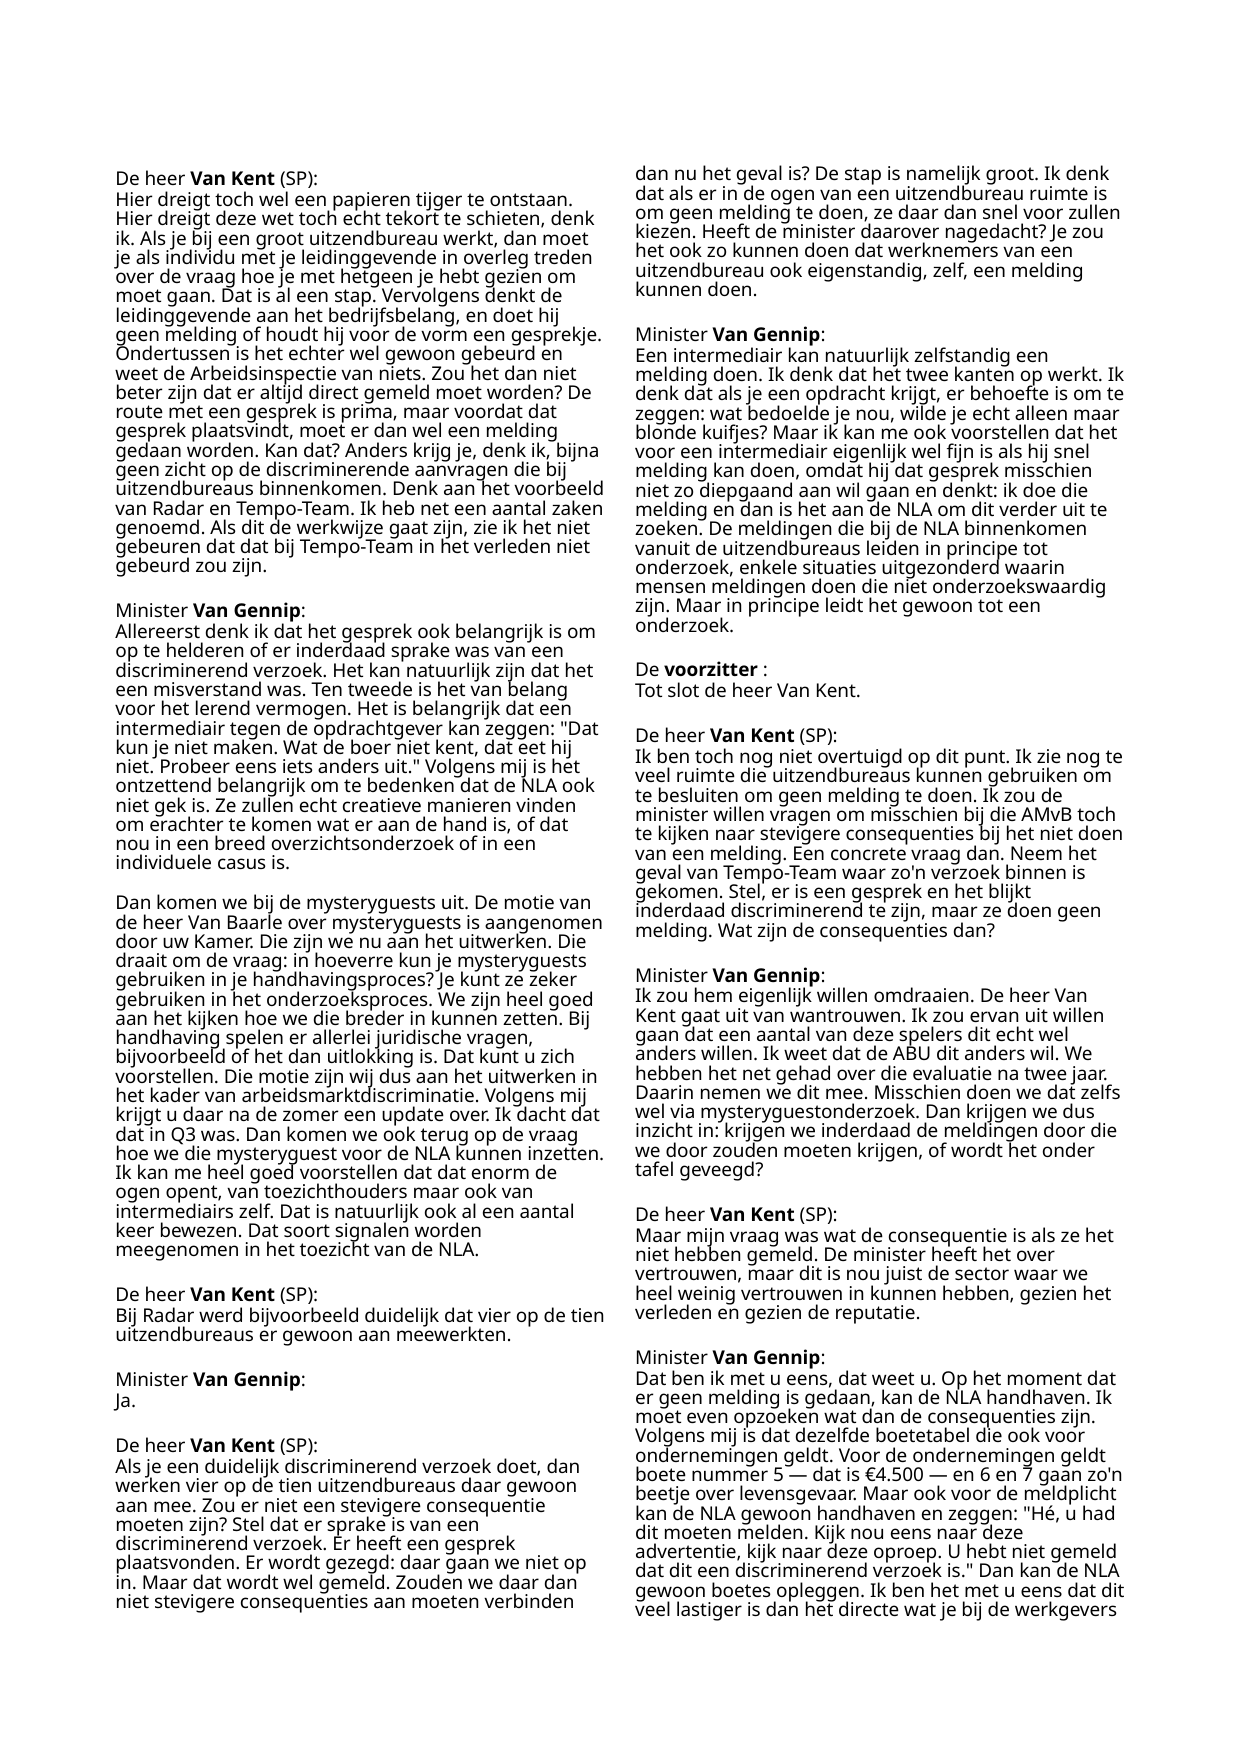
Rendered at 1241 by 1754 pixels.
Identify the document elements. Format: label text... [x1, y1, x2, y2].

text Tot slot de heer Van Kent. [635, 682, 1125, 702]
text Dan komen we bij de mysteryguests uit. De motie van de heer Van Baarle over mysteryguests is aangenomen door uw Kamer. Die zijn we nu aan het uitwerken. Die draait om de vraag: in hoeverre kun je mysteryguests gebruiken in je handhavingsproces? Je kunt ze zeker gebruiken in het onderzoeksproces. We zijn heel goed aan het kijken hoe we die breder in kunnen zetten. Bij handhaving spelen er allerlei juridische vragen, bijvoorbeeld of het dan uitlokking is. Dat kunt u zich voorstellen. Die motie zijn wij dus aan het uitwerken in het kader van arbeidsmarktdiscriminatie. Volgens mij krijgt u daar na de zomer een update over. Ik dacht dat dat in Q3 was. Dan komen we ook terug op de vraag hoe we die mysteryguest voor de NLA kunnen inzetten. Ik kan me heel goed voorstellen dat dat enorm de ogen opent, van toezichthouders maar ook van intermediairs zelf. Dat is natuurlijk ook al een aantal keer bewezen. Dat soort signalen worden meegenomen in het toezicht van de NLA. [115, 894, 605, 1261]
text Een intermediair kan natuurlijk zelfstandig een melding doen. Ik denk dat het twee kanten op werkt. Ik denk dat als je een opdracht krijgt, er behoefte is om te zeggen: wat bedoelde je nou, wilde je echt alleen maar blonde kuifjes? Maar ik kan me ook voorstellen dat het voor een intermediair eigenlijk wel fijn is als hij snel melding kan doen, omdat hij dat gesprek misschien niet zo diepgaand aan wil gaan en denkt: ik doe die melding en dan is het aan de NLA om dit verder uit te zoeken. De meldingen die bij de NLA binnenkomen vanuit de uitzendbureaus leiden in principe tot onderzoek, enkele situaties uitgezonderd waarin mensen meldingen doen die niet onderzoekswaardig zijn. Maar in principe leidt het gewoon tot een onderzoek. [635, 347, 1125, 636]
text Minister Van Gennip: [635, 962, 1125, 987]
text Minister Van Gennip: [115, 1366, 605, 1392]
text Ik zou hem eigenlijk willen omdraaien. De heer Van Kent gaat uit van wantrouwen. Ik zou ervan uit willen gaan dat een aantal van deze spelers dit echt wel anders willen. Ik weet dat de ABU dit anders wil. We hebben het net gehad over die evaluatie na twee jaar. Daarin nemen we dit mee. Misschien doen we dat zelfs wel via mysteryguestonderzoek. Dan krijgen we dus inzicht in: krijgen we inderdaad de meldingen door die we door zouden moeten krijgen, of wordt het onder tafel geveegd? [635, 987, 1125, 1180]
text Minister Van Gennip: [635, 1344, 1125, 1370]
text De heer Van Kent (SP): [115, 1432, 605, 1458]
text Ja. [115, 1392, 605, 1411]
text De heer Van Kent (SP): [635, 1201, 1125, 1227]
text De heer Van Kent (SP): [115, 165, 605, 191]
text Dat ben ik met u eens, dat weet u. Op het moment dat er geen melding is gedaan, kan de NLA handhaven. Ik moet even opzoeken wat dan de consequenties zijn. Volgens mij is dat dezelfde boetetabel die ook voor ondernemingen geldt. Voor de ondernemingen geldt boete nummer 5 — dat is €4.500 — en 6 en 7 gaan zo'n beetje over levensgevaar. Maar ook voor de meldplicht kan de NLA gewoon handhaven en zeggen: "Hé, u had dit moeten melden. Kijk nou eens naar deze advertentie, kijk naar deze oproep. U hebt niet gemeld dat dit een discriminerend verzoek is." Dan kan de NLA gewoon boetes opleggen. Ik ben het met u eens dat dit veel lastiger is dan het directe wat je bij de werkgevers [635, 1370, 1125, 1620]
text Maar mijn vraag was wat de consequentie is als ze het niet hebben gemeld. De minister heeft het over vertrouwen, maar dit is nou juist de sector waar we heel weinig vertrouwen in kunnen hebben, gezien het verleden en gezien de reputatie. [635, 1227, 1125, 1323]
text De heer Van Kent (SP): [115, 1281, 605, 1307]
text Hier dreigt toch wel een papieren tijger te ontstaan. Hier dreigt deze wet toch echt tekort te schieten, denk ik. Als je bij een groot uitzendbureau werkt, dan moet je als individu met je leidinggevende in overleg treden over de vraag hoe je met hetgeen je hebt gezien om moet gaan. Dat is al een stap. Vervolgens denkt de leidinggevende aan het bedrijfsbelang, en doet hij geen melding of houdt hij voor de vorm een gesprekje. Ondertussen is het echter wel gewoon gebeurd en weet de Arbeidsinspectie van niets. Zou het dan niet beter zijn dat er altijd direct gemeld moet worden? De route met een gesprek is prima, maar voordat dat gesprek plaatsvindt, moet er dan wel een melding gedaan worden. Kan dat? Anders krijg je, denk ik, bijna geen zicht op de discriminerende aanvragen die bij uitzendbureaus binnenkomen. Denk aan het voorbeeld van Radar en Tempo-Team. Ik heb net een aantal zaken genoemd. Als dit de werkwijze gaat zijn, zie ik het niet gebeuren dat dat bij Tempo-Team in het verleden niet gebeurd zou zijn. [115, 191, 605, 577]
text dan nu het geval is? De stap is namelijk groot. Ik denk dat als er in de ogen van een uitzendbureau ruimte is om geen melding te doen, ze daar dan snel voor zullen kiezen. Heeft de minister daarover nagedacht? Je zou het ook zo kunnen doen dat werknemers van een uitzendbureau ook eigenstandig, zelf, een melding kunnen doen. [635, 165, 1125, 300]
text De heer Van Kent (SP): [635, 722, 1125, 748]
text Minister Van Gennip: [115, 597, 605, 623]
text Als je een duidelijk discriminerend verzoek doet, dan werken vier op de tien uitzendbureaus daar gewoon aan mee. Zou er niet een stevigere consequentie moeten zijn? Stel dat er sprake is van een discriminerend verzoek. Er heeft een gesprek plaatsvonden. Er wordt gezegd: daar gaan we niet op in. Maar dat wordt wel gemeld. Zouden we daar dan niet stevigere consequenties aan moeten verbinden [115, 1458, 605, 1612]
text Minister Van Gennip: [635, 321, 1125, 347]
text Bij Radar werd bijvoorbeeld duidelijk dat vier op de tien uitzendbureaus er gewoon aan meewerkten. [115, 1307, 605, 1346]
text De voorzitter : [635, 657, 1125, 682]
text Allereerst denk ik dat het gesprek ook belangrijk is om op te helderen of er inderdaad sprake was van een discriminerend verzoek. Het kan natuurlijk zijn dat het een misverstand was. Ten tweede is het van belang voor het lerend vermogen. Het is belangrijk dat een intermediair tegen de opdrachtgever kan zeggen: "Dat kun je niet maken. Wat de boer niet kent, dat eet hij niet. Probeer eens iets anders uit." Volgens mij is het ontzettend belangrijk om te bedenken dat de NLA ook niet gek is. Ze zullen echt creatieve manieren vinden om erachter te komen wat er aan de hand is, of dat nou in een breed overzichtsonderzoek of in een individuele casus is. [115, 623, 605, 874]
text Ik ben toch nog niet overtuigd op dit punt. Ik zie nog te veel ruimte die uitzendbureaus kunnen gebruiken om te besluiten om geen melding te doen. Ik zou de minister willen vragen om misschien bij die AMvB toch te kijken naar stevigere consequenties bij het niet doen van een melding. Een concrete vraag dan. Neem het geval van Tempo-Team waar zo'n verzoek binnen is gekomen. Stel, er is een gesprek en het blijkt inderdaad discriminerend te zijn, maar ze doen geen melding. Wat zijn de consequenties dan? [635, 748, 1125, 941]
